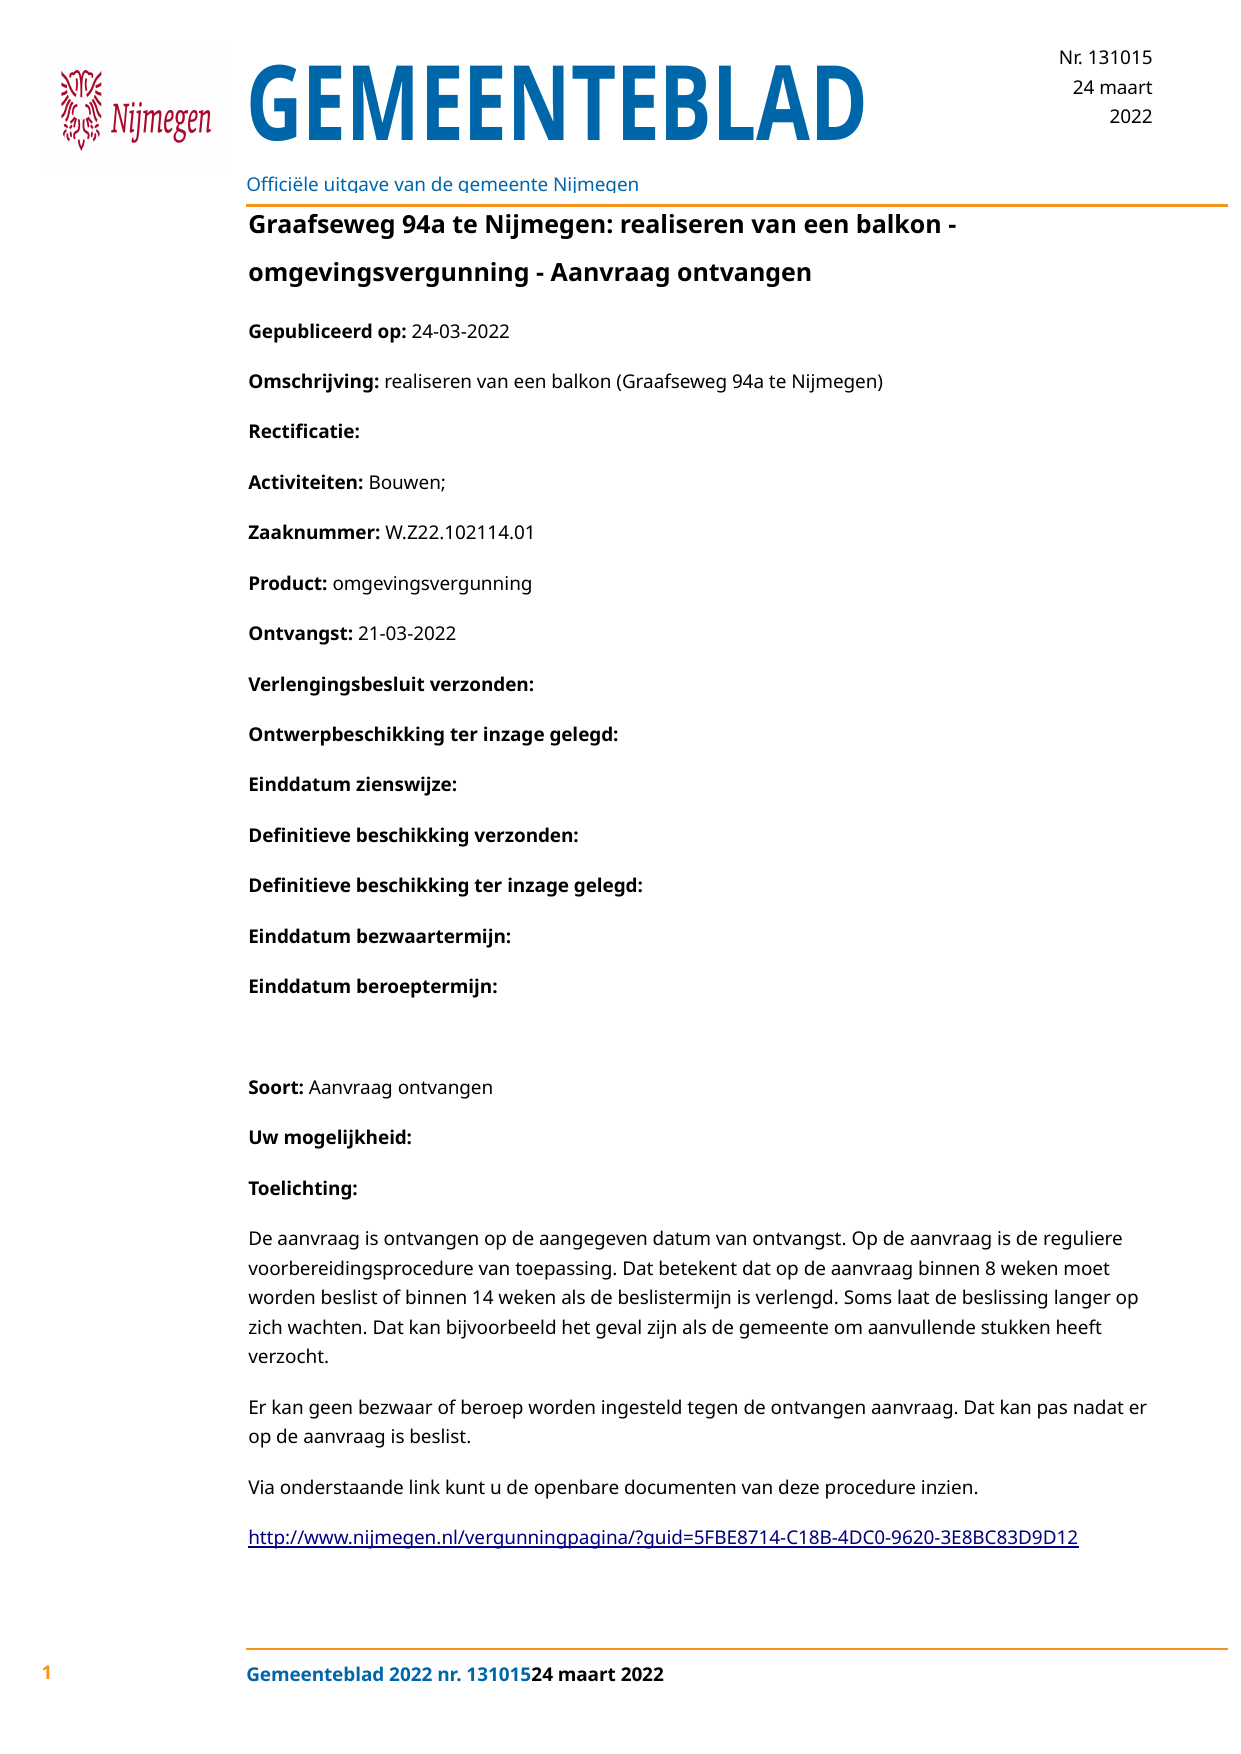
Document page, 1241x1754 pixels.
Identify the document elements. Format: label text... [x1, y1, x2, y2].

text Zaaknummer: W.Z22.102114.01 [248, 519, 1152, 545]
text Via onderstaande link kunt u de openbare documenten van deze procedure inzien. [248, 1474, 1152, 1500]
text Verlengingsbesluit verzonden: [248, 671, 1152, 697]
text Product: omgevingsvergunning [248, 570, 1152, 596]
text Ontwerpbeschikking ter inzage gelegd: [248, 721, 1152, 747]
text Ontvangst: 21-03-2022 [248, 620, 1152, 646]
text http://www.nijmegen.nl/vergunningpagina/?guid=5FBE8714-C18B-4DC0-9620-3E8BC83D9D12 [248, 1524, 1152, 1550]
text Einddatum beroeptermijn: [248, 973, 1152, 999]
text Activiteiten: Bouwen; [248, 469, 1152, 495]
text Toelichting: [248, 1175, 1152, 1201]
text Einddatum zienswijze: [248, 772, 1152, 797]
text Definitieve beschikking verzonden: [248, 822, 1152, 848]
text Einddatum bezwaartermijn: [248, 923, 1152, 949]
text Soort: Aanvraag ontvangen [248, 1074, 1152, 1100]
text Definitieve beschikking ter inzage gelegd: [248, 872, 1152, 898]
text Rectificatie: [248, 419, 1152, 444]
text De aanvraag is ontvangen op de aangegeven datum van ontvangst. Op de aanvraag is de reguliere voorbereidingsprocedure van toepassing. Dat betekent dat op de aanvraag binnen 8 weken moet worden beslist of binnen 14 weken als de beslistermijn is verlengd. Soms laat de beslissing langer op zich wachten. Dat kan bijvoorbeeld het geval zijn als de gemeente om aanvullende stukken heeft verzocht. [248, 1225, 1152, 1369]
text Er kan geen bezwaar of beroep worden ingesteld tegen de ontvangen aanvraag. Dat kan pas nadat er op de aanvraag is beslist. [248, 1394, 1152, 1449]
text Omschrijving: realiseren van een balkon (Graafseweg 94a te Nijmegen) [248, 368, 1152, 394]
picture [41, 47, 231, 172]
text Gepubliceerd op: 24-03-2022 [248, 318, 1152, 344]
text Uw mogelijkheid: [248, 1124, 1152, 1150]
text Graafseweg 94a te Nijmegen: realiseren van een balkon - omgevingsvergunning - Aanvraag ontvangen [248, 207, 1152, 288]
